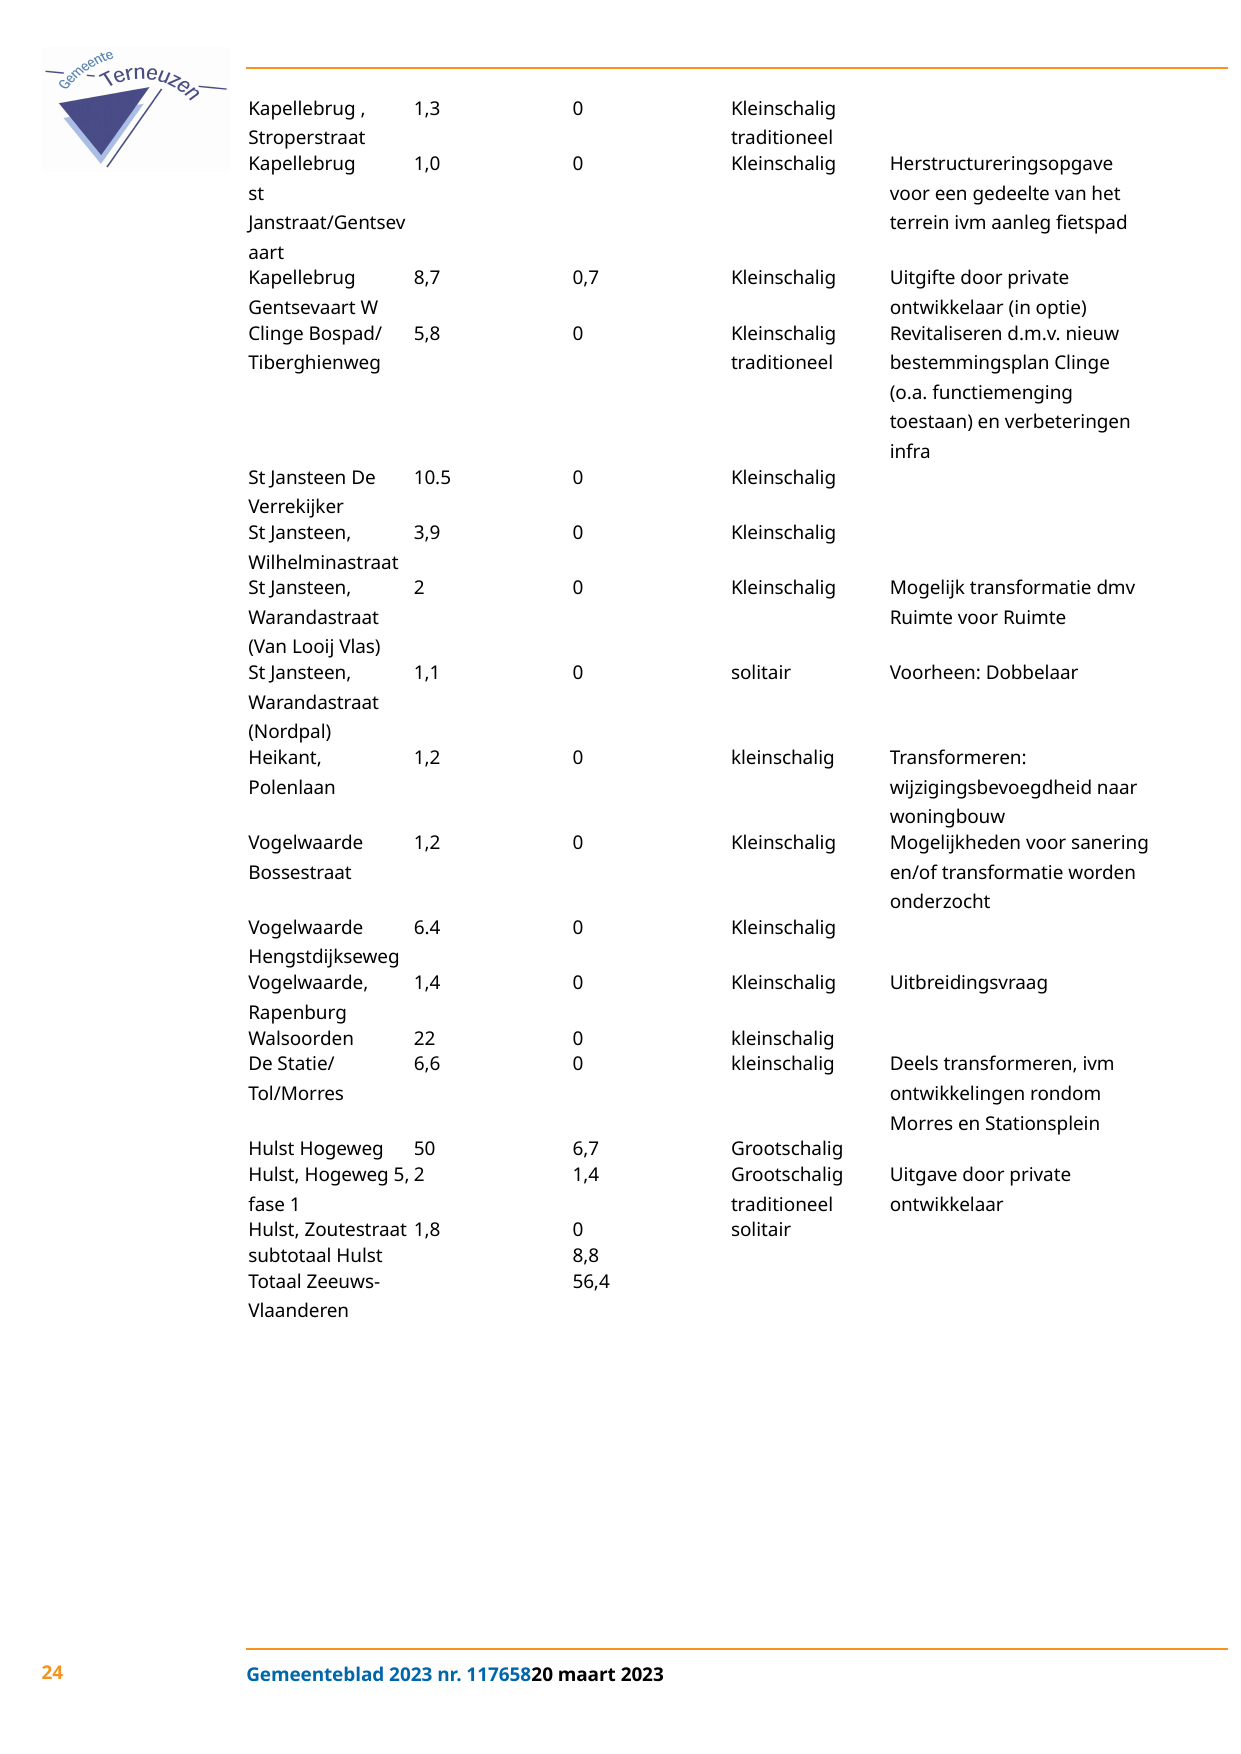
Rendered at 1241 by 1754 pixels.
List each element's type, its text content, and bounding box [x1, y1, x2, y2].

table_cell 0 [572, 150, 731, 264]
table_cell De Statie/ Tol/Morres [248, 1051, 413, 1135]
table_cell 3,9 [414, 519, 572, 574]
table_cell 1,1 [414, 660, 572, 744]
table_cell 0 [572, 519, 731, 574]
table_cell Vogelwaarde, Rapenburg [248, 970, 413, 1025]
picture [41, 47, 231, 172]
table_cell 6,6 [414, 1051, 572, 1135]
table_cell Revitaliseren d.m.v. nieuw bestemmingsplan Clinge (o.a. functiemenging toestaan) en verbeteringen infra [890, 320, 1152, 464]
table_cell Herstructureringsopgave voor een gedeelte van het terrein ivm aanleg fietspad [890, 150, 1152, 264]
table_cell [890, 1242, 1152, 1268]
table_cell 0 [572, 464, 731, 519]
table_cell 1,0 [414, 150, 572, 264]
table_cell 0 [572, 1051, 731, 1135]
table_cell 56,4 [572, 1268, 731, 1323]
table_cell 8,8 [572, 1242, 731, 1268]
table_cell [731, 1268, 889, 1323]
table_cell 6,7 [572, 1135, 731, 1161]
table_cell [890, 464, 1152, 519]
table_cell [890, 1216, 1152, 1242]
table_cell Kleinschalig [731, 829, 889, 914]
table_cell Kapellebrug st Janstraat/Gentsevaart [248, 150, 413, 264]
table_cell [414, 1268, 572, 1323]
table_cell Kleinschalig [731, 575, 889, 659]
table_cell Transformeren: wijzigingsbevoegdheid naar woningbouw [890, 744, 1152, 829]
table_cell Kleinschalig [731, 519, 889, 574]
table_cell Uitbreidingsvraag [890, 970, 1152, 1025]
table_cell Mogelijk transformatie dmv Ruimte voor Ruimte [890, 575, 1152, 659]
table_cell 5,8 [414, 320, 572, 464]
table_cell [414, 1242, 572, 1268]
table_cell Clinge Bospad/ Tiberghienweg [248, 320, 413, 464]
table_cell 2 [414, 1161, 572, 1216]
table_cell St Jansteen De Verrekijker [248, 464, 413, 519]
table_cell solitair [731, 1216, 889, 1242]
table_cell 8,7 [414, 265, 572, 320]
table_cell St Jansteen, Warandastraat (Nordpal) [248, 660, 413, 744]
table_cell [731, 1242, 889, 1268]
table_cell Hulst, Hogeweg 5, fase 1 [248, 1161, 413, 1216]
table_cell [890, 1025, 1152, 1051]
table_cell 10.5 [414, 464, 572, 519]
table_cell kleinschalig [731, 1051, 889, 1135]
table_cell Walsoorden [248, 1025, 413, 1051]
table_cell 1,2 [414, 744, 572, 829]
table_cell Kleinschalig [731, 265, 889, 320]
table_cell [890, 95, 1152, 150]
table_cell 0 [572, 575, 731, 659]
table_cell 1,4 [414, 970, 572, 1025]
table_cell Voorheen: Dobbelaar [890, 660, 1152, 744]
table_cell [890, 519, 1152, 574]
table_cell Kleinschalig [731, 914, 889, 969]
table_cell Grootschalig [731, 1135, 889, 1161]
table_cell 1,2 [414, 829, 572, 914]
table_cell Uitgifte door private ontwikkelaar (in optie) [890, 265, 1152, 320]
table_cell 0 [572, 1025, 731, 1051]
table_cell 22 [414, 1025, 572, 1051]
table_cell Vogelwaarde Hengstdijkseweg [248, 914, 413, 969]
table_cell Kleinschalig [731, 970, 889, 1025]
table_cell Vogelwaarde Bossestraat [248, 829, 413, 914]
table_cell kleinschalig [731, 1025, 889, 1051]
table_cell 6.4 [414, 914, 572, 969]
table_cell Kleinschalig [731, 464, 889, 519]
table_cell 0 [572, 744, 731, 829]
table_cell [890, 1135, 1152, 1161]
table_cell 0 [572, 95, 731, 150]
table_cell Totaal Zeeuws-Vlaanderen [248, 1268, 413, 1323]
table_cell 1,8 [414, 1216, 572, 1242]
table_cell [890, 914, 1152, 969]
table_cell 0,7 [572, 265, 731, 320]
table_cell 0 [572, 320, 731, 464]
table_cell St Jansteen, Wilhelminastraat [248, 519, 413, 574]
table_cell Kleinschalig traditioneel [731, 320, 889, 464]
table_cell Heikant, Polenlaan [248, 744, 413, 829]
table_cell Kapellebrug Gentsevaart W [248, 265, 413, 320]
table_cell 0 [572, 660, 731, 744]
table_cell 0 [572, 829, 731, 914]
table_cell kleinschalig [731, 744, 889, 829]
table_cell 0 [572, 1216, 731, 1242]
table_cell 0 [572, 970, 731, 1025]
table_cell 0 [572, 914, 731, 969]
table_cell 1,4 [572, 1161, 731, 1216]
table_cell solitair [731, 660, 889, 744]
table_cell Deels transformeren, ivm ontwikkelingen rondom Morres en Stationsplein [890, 1051, 1152, 1135]
table_cell 1,3 [414, 95, 572, 150]
table_cell St Jansteen, Warandastraat (Van Looij Vlas) [248, 575, 413, 659]
table_cell Hulst Hogeweg [248, 1135, 413, 1161]
table_cell Kleinschalig traditioneel [731, 95, 889, 150]
table_cell 50 [414, 1135, 572, 1161]
table_cell Grootschalig traditioneel [731, 1161, 889, 1216]
table_cell Kleinschalig [731, 150, 889, 264]
table_cell subtotaal Hulst [248, 1242, 413, 1268]
table_cell Uitgave door private ontwikkelaar [890, 1161, 1152, 1216]
table_cell 2 [414, 575, 572, 659]
table_cell Mogelijkheden voor sanering en/of transformatie worden onderzocht [890, 829, 1152, 914]
table_cell Hulst, Zoutestraat [248, 1216, 413, 1242]
table_cell Kapellebrug , Stroperstraat [248, 95, 413, 150]
